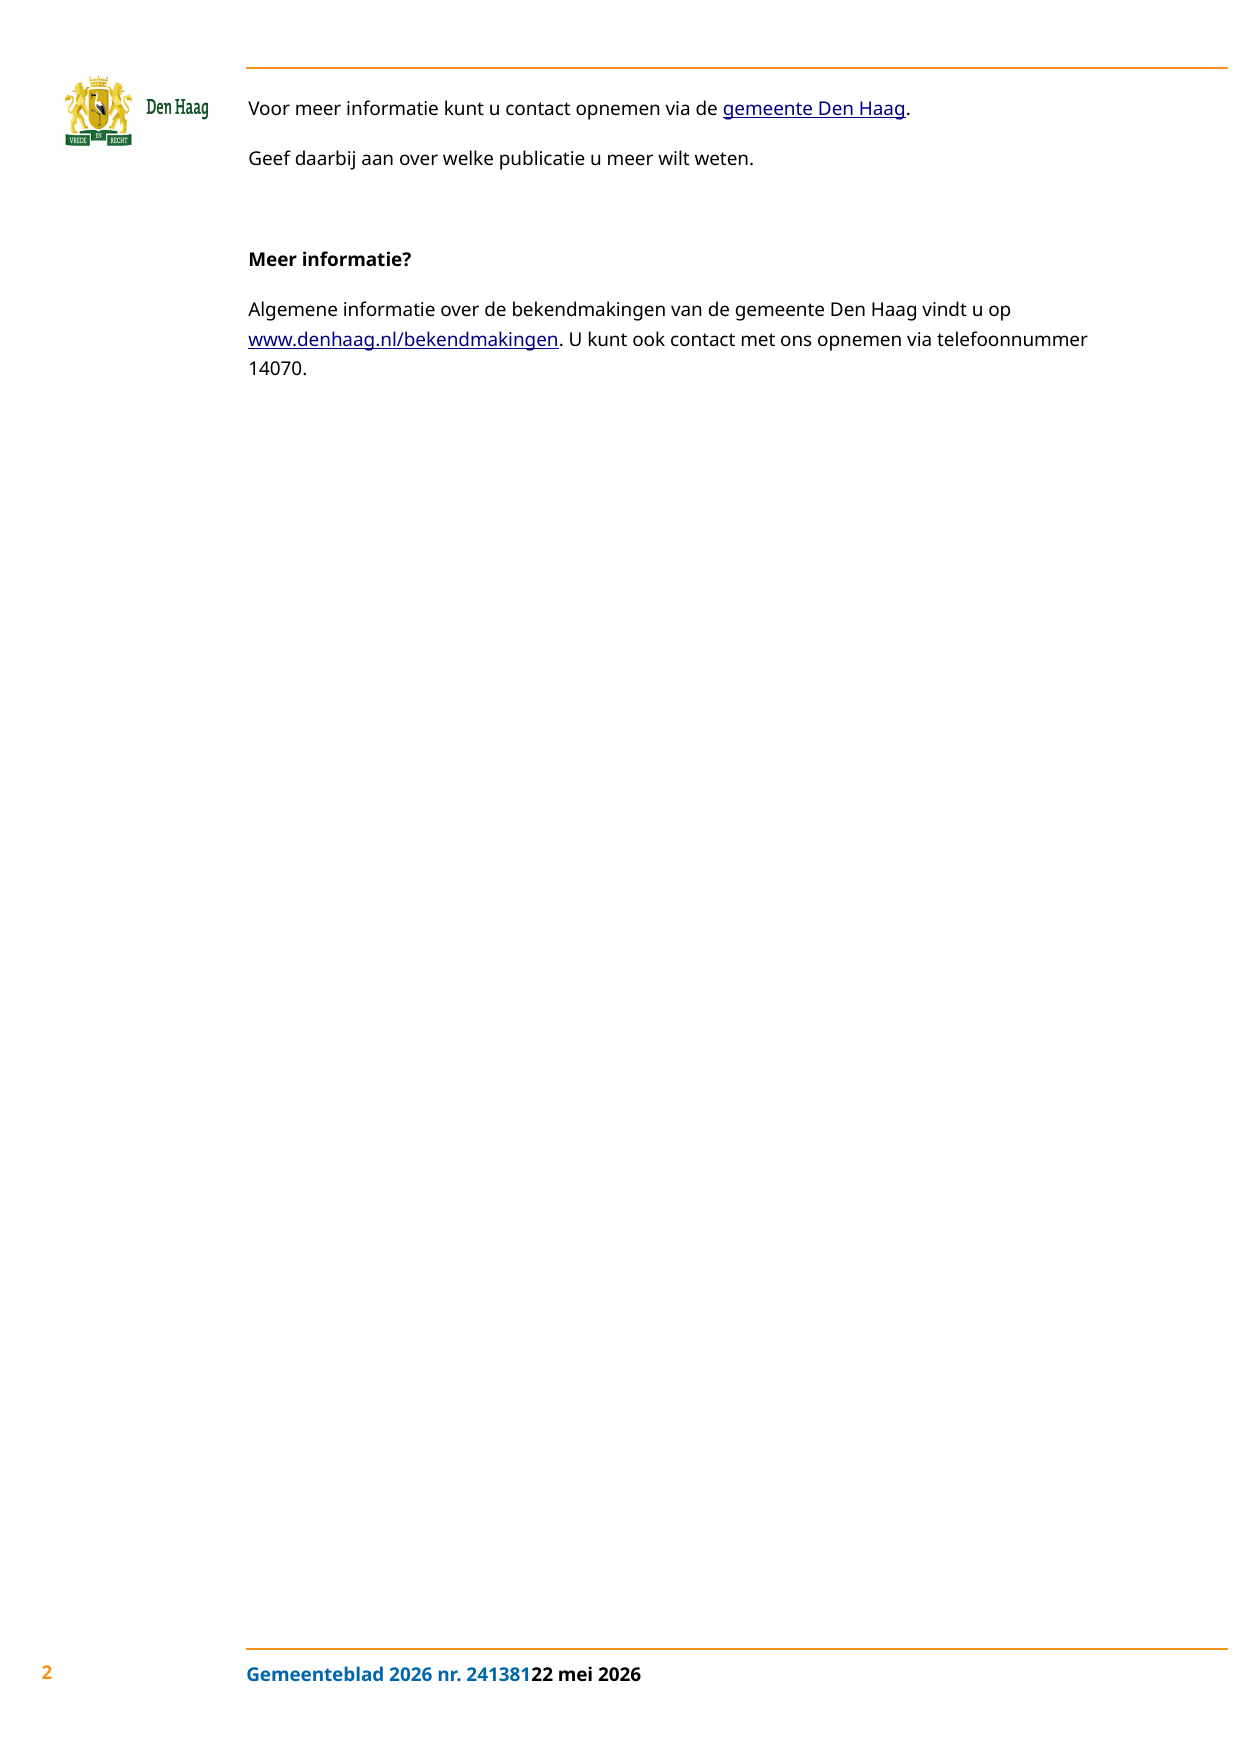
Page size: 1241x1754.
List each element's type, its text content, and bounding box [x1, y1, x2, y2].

text Algemene informatie over de bekendmakingen van de gemeente Den Haag vindt u op www.denhaag.nl/bekendmakingen. U kunt ook contact met ons opnemen via telefoonnummer 14070. [248, 296, 1152, 381]
text Geef daarbij aan over welke publicatie u meer wilt weten. [248, 145, 1152, 171]
text Meer informatie? [248, 246, 1152, 272]
picture [41, 47, 231, 172]
text Voor meer informatie kunt u contact opnemen via de gemeente Den Haag. [248, 95, 1152, 121]
